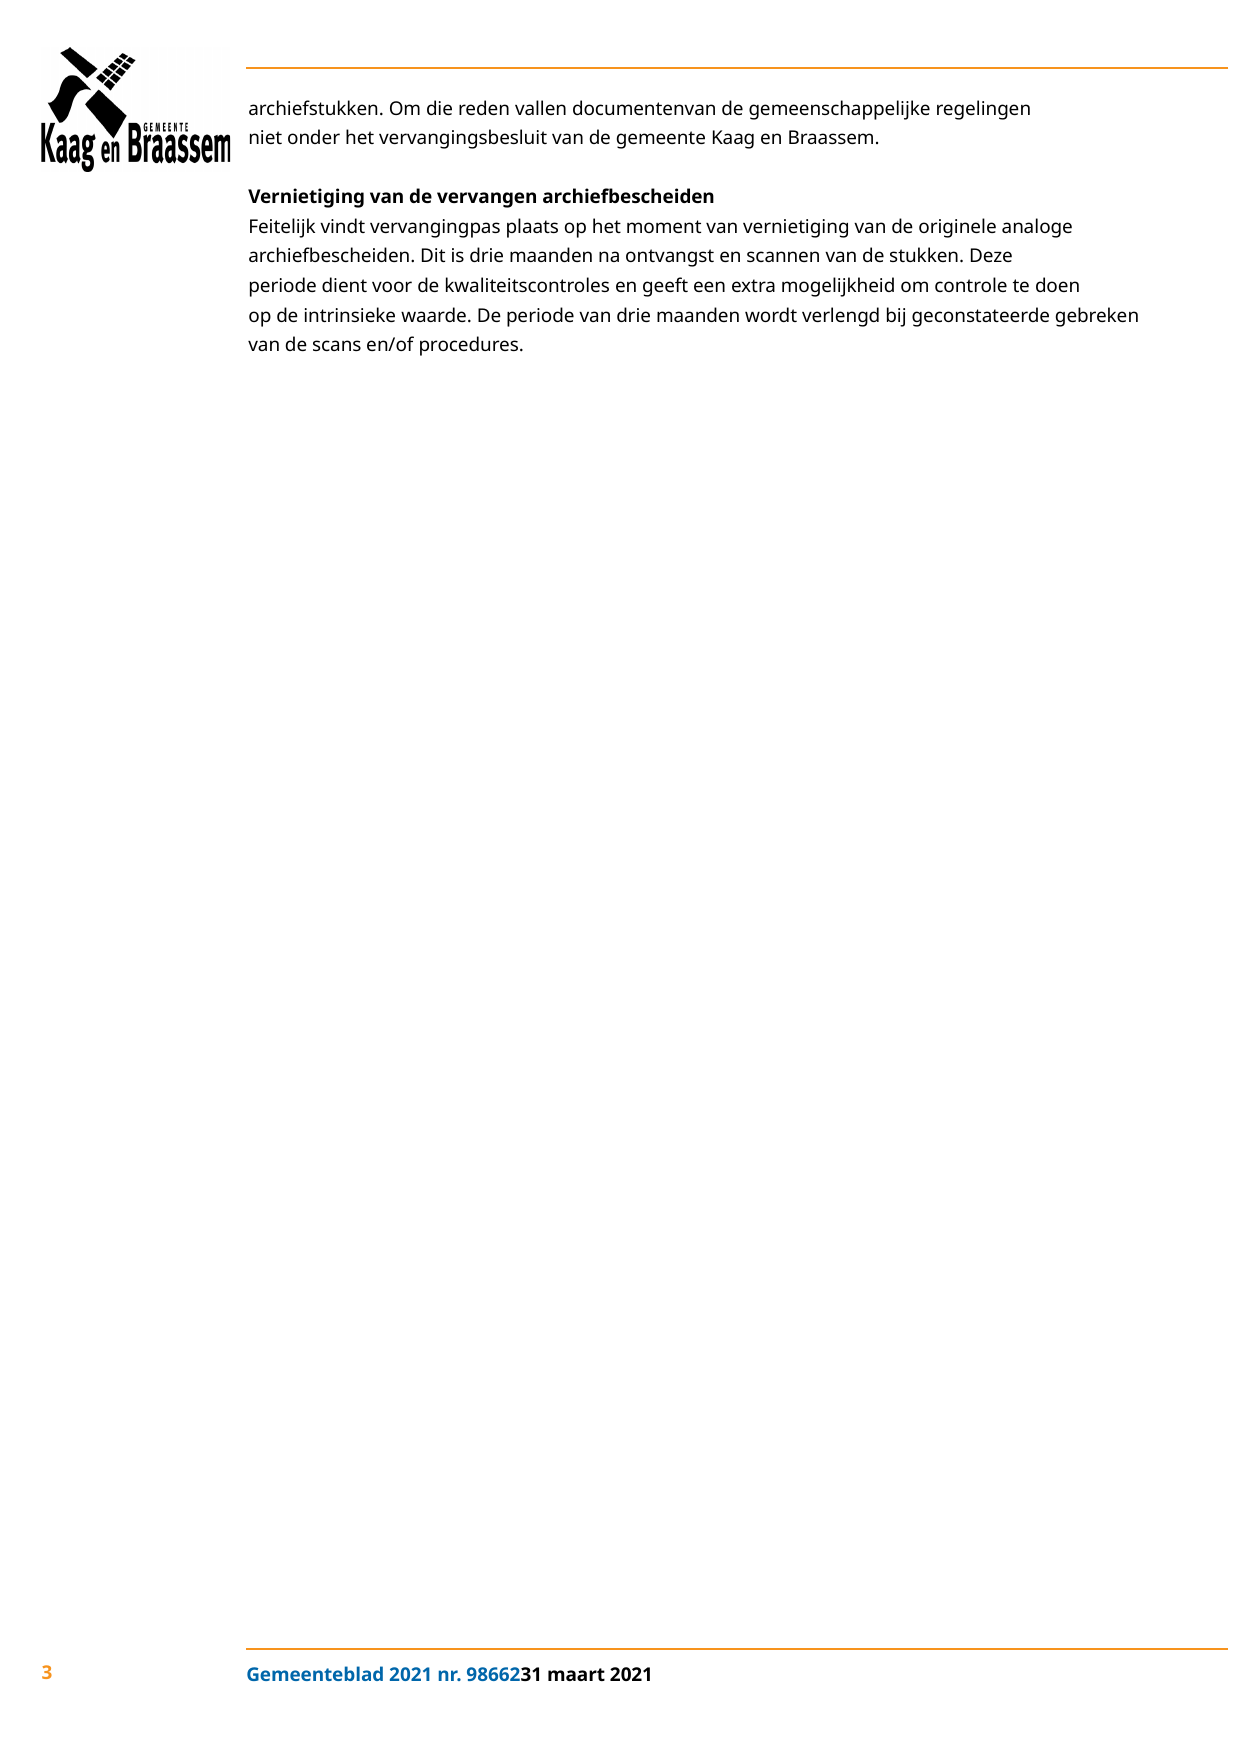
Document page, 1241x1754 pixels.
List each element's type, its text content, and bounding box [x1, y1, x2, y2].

text Vernietiging van de vervangen archiefbescheiden [248, 183, 1152, 209]
text archiefstukken. Om die reden vallen documentenvan de gemeenschappelijke regelingen niet onder het vervangingsbesluit van de gemeente Kaag en Braassem. [248, 95, 1152, 150]
text Feitelijk vindt vervangingpas plaats op het moment van vernietiging van de originele analoge archiefbescheiden. Dit is drie maanden na ontvangst en scannen van de stukken. Deze periode dient voor de kwaliteitscontroles en geeft een extra mogelijkheid om controle te doen op de intrinsieke waarde. De periode van drie maanden wordt verlengd bij geconstateerde gebreken van de scans en/of procedures. [248, 213, 1152, 357]
picture [41, 47, 231, 172]
